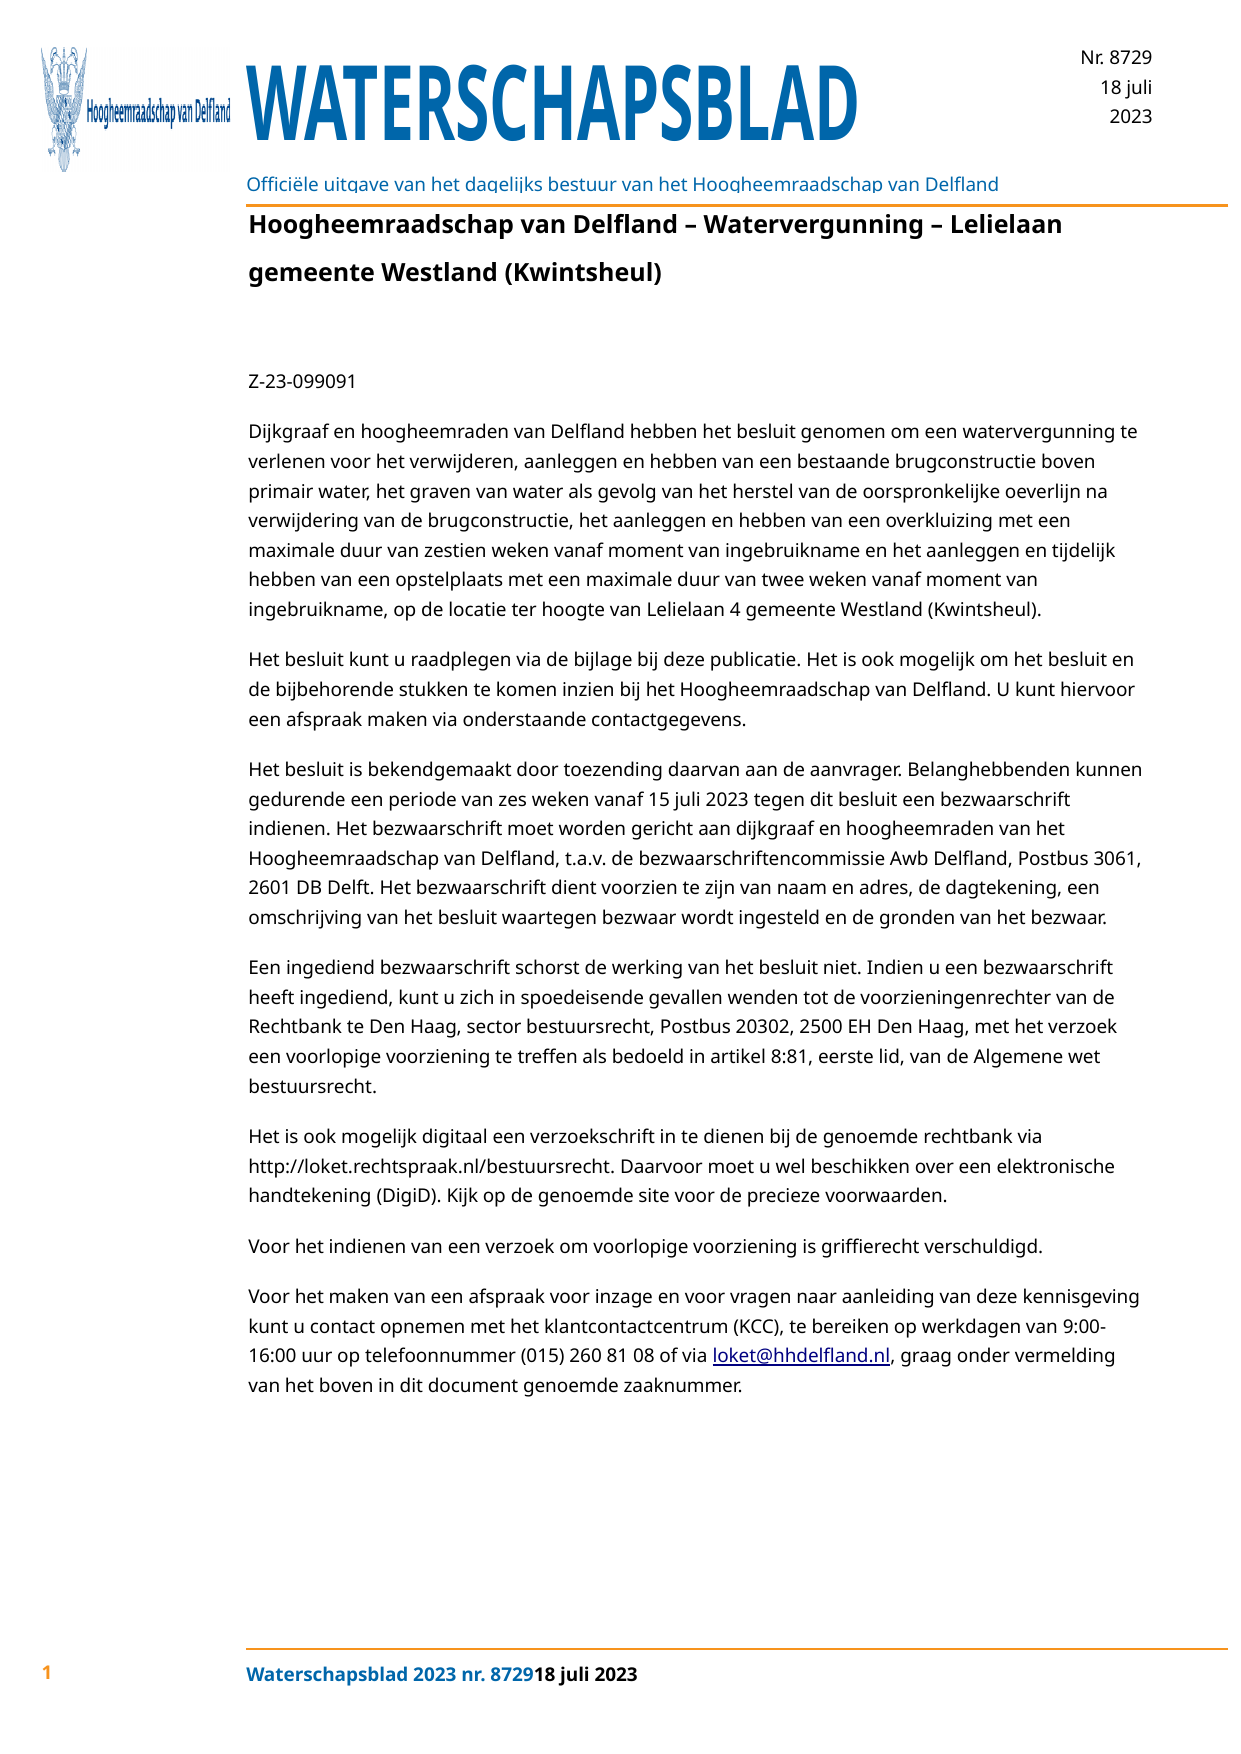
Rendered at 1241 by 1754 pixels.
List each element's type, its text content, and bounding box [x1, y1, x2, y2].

text Voor het indienen van een verzoek om voorlopige voorziening is griffierecht verschuldigd. [248, 1233, 1152, 1259]
text Dijkgraaf en hoogheemraden van Delfland hebben het besluit genomen om een watervergunning te verlenen voor het verwijderen, aanleggen en hebben van een bestaande brugconstructie boven primair water, het graven van water als gevolg van het herstel van de oorspronkelijke oeverlijn na verwijdering van de brugconstructie, het aanleggen en hebben van een overkluizing met een maximale duur van zestien weken vanaf moment van ingebruikname en het aanleggen en tijdelijk hebben van een opstelplaats met een maximale duur van twee weken vanaf moment van ingebruikname, op de locatie ter hoogte van Lelielaan 4 gemeente Westland (Kwintsheul). [248, 419, 1152, 622]
text Het besluit is bekendgemaakt door toezending daarvan aan de aanvrager. Belanghebbenden kunnen gedurende een periode van zes weken vanaf 15 juli 2023 tegen dit besluit een bezwaarschrift indienen. Het bezwaarschrift moet worden gericht aan dijkgraaf en hoogheemraden van het Hoogheemraadschap van Delfland, t.a.v. de bezwaarschriftencommissie Awb Delfland, Postbus 3061, 2601 DB Delft. Het bezwaarschrift dient voorzien te zijn van naam en adres, de dagtekening, een omschrijving van het besluit waartegen bezwaar wordt ingesteld en de gronden van het bezwaar. [248, 756, 1152, 930]
text Een ingediend bezwaarschrift schorst de werking van het besluit niet. Indien u een bezwaarschrift heeft ingediend, kunt u zich in spoedeisende gevallen wenden tot de voorzieningenrechter van de Rechtbank te Den Haag, sector bestuursrecht, Postbus 20302, 2500 EH Den Haag, met het verzoek een voorlopige voorziening te treffen als bedoeld in artikel 8:81, eerste lid, van de Algemene wet bestuursrecht. [248, 954, 1152, 1099]
text Z-23-099091 [248, 368, 1152, 394]
text Hoogheemraadschap van Delfland – Watervergunning – Lelielaan gemeente Westland (Kwintsheul) [248, 207, 1152, 288]
picture [41, 47, 231, 172]
text Het is ook mogelijk digitaal een verzoekschrift in te dienen bij de genoemde rechtbank via http://loket.rechtspraak.nl/bestuursrecht. Daarvoor moet u wel beschikken over een elektronische handtekening (DigiD). Kijk op de genoemde site voor de precieze voorwaarden. [248, 1123, 1152, 1208]
text Het besluit kunt u raadplegen via de bijlage bij deze publicatie. Het is ook mogelijk om het besluit en de bijbehorende stukken te komen inzien bij het Hoogheemraadschap van Delfland. U kunt hiervoor een afspraak maken via onderstaande contactgegevens. [248, 647, 1152, 732]
text Voor het maken van een afspraak voor inzage en voor vragen naar aanleiding van deze kennisgeving kunt u contact opnemen met het klantcontactcentrum (KCC), te bereiken op werkdagen van 9:00-16:00 uur op telefoonnummer (015) 260 81 08 of via loket@hhdelfland.nl, graag onder vermelding van het boven in dit document genoemde zaaknummer. [248, 1283, 1152, 1398]
